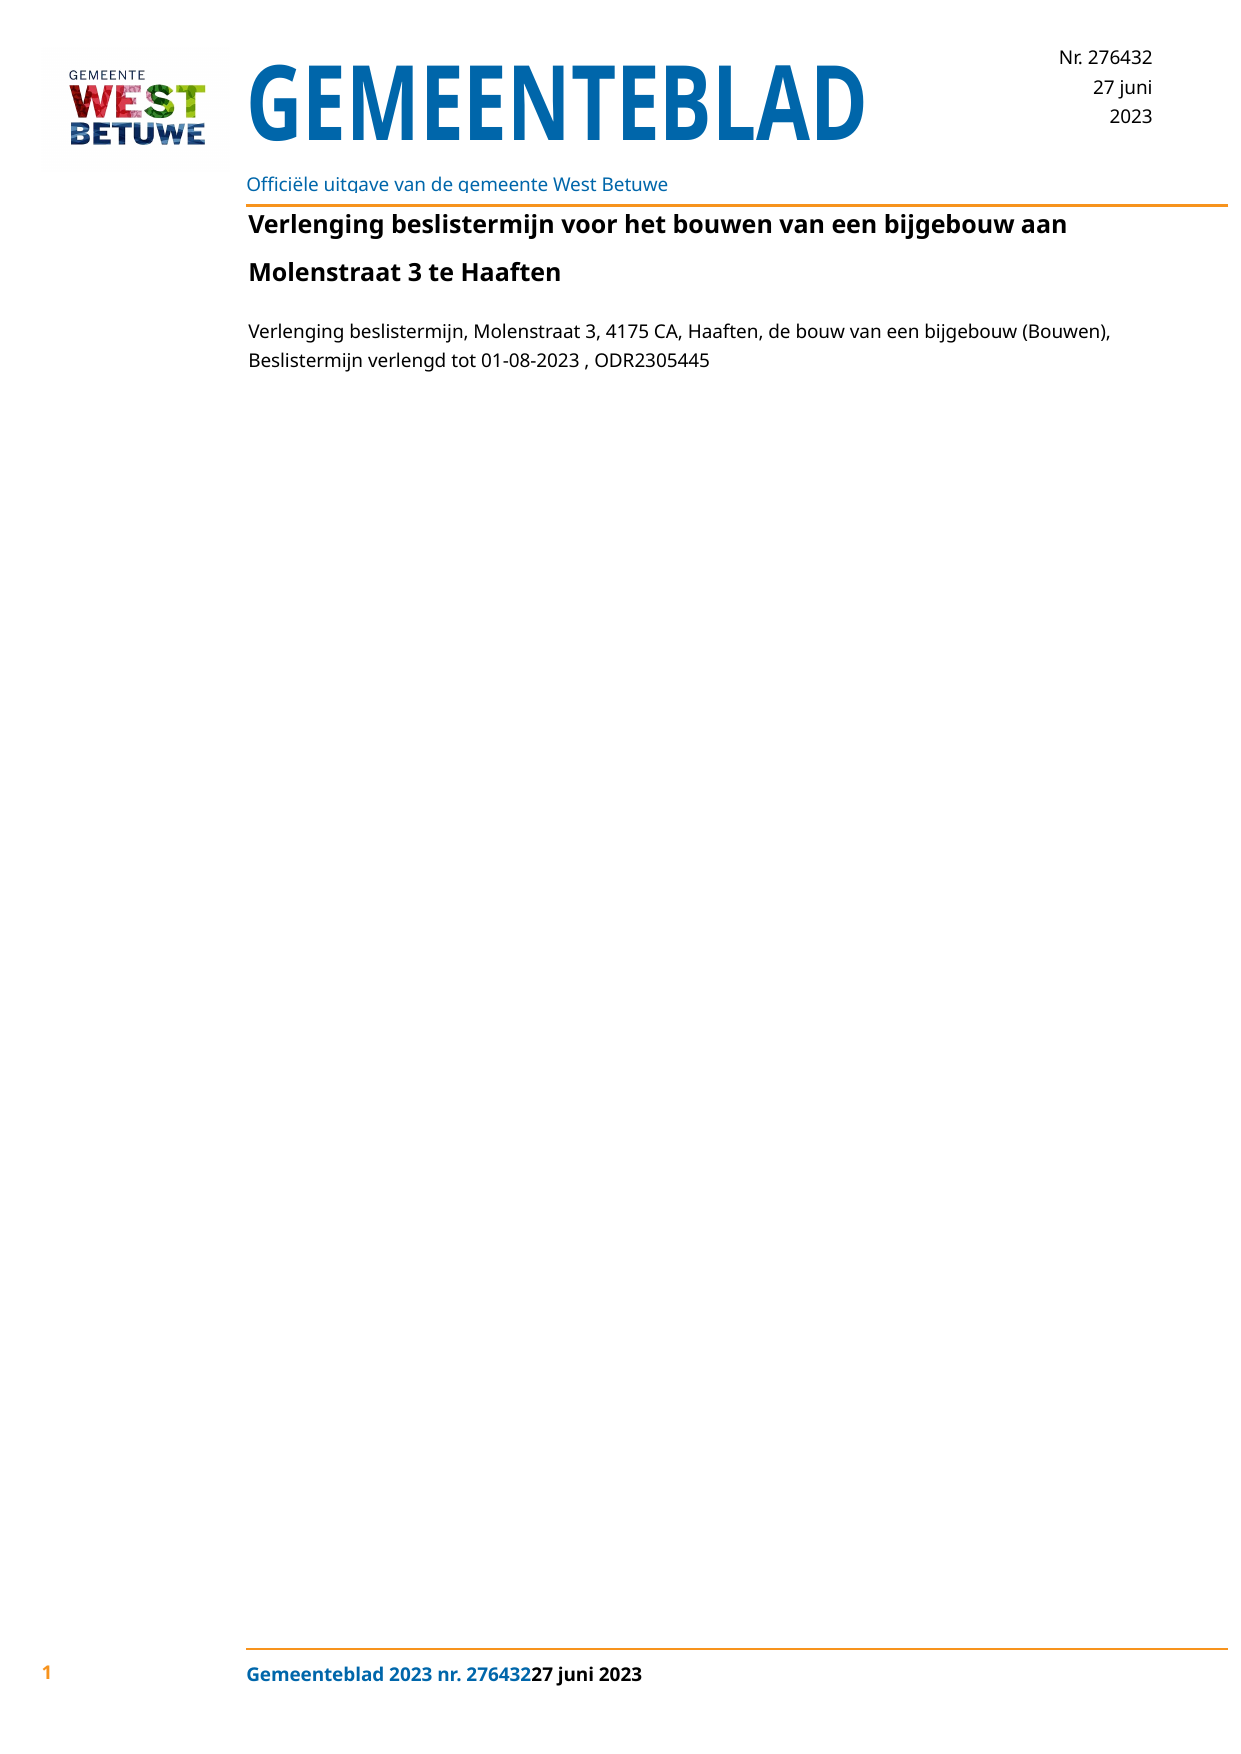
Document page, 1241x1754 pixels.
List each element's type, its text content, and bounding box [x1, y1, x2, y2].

text Verlenging beslistermijn voor het bouwen van een bijgebouw aan Molenstraat 3 te Haaften [248, 207, 1152, 288]
picture [41, 47, 231, 172]
text Verlenging beslistermijn, Molenstraat 3, 4175 CA, Haaften, de bouw van een bijgebouw (Bouwen), Beslistermijn verlengd tot 01-08-2023 , ODR2305445 [248, 318, 1152, 373]
